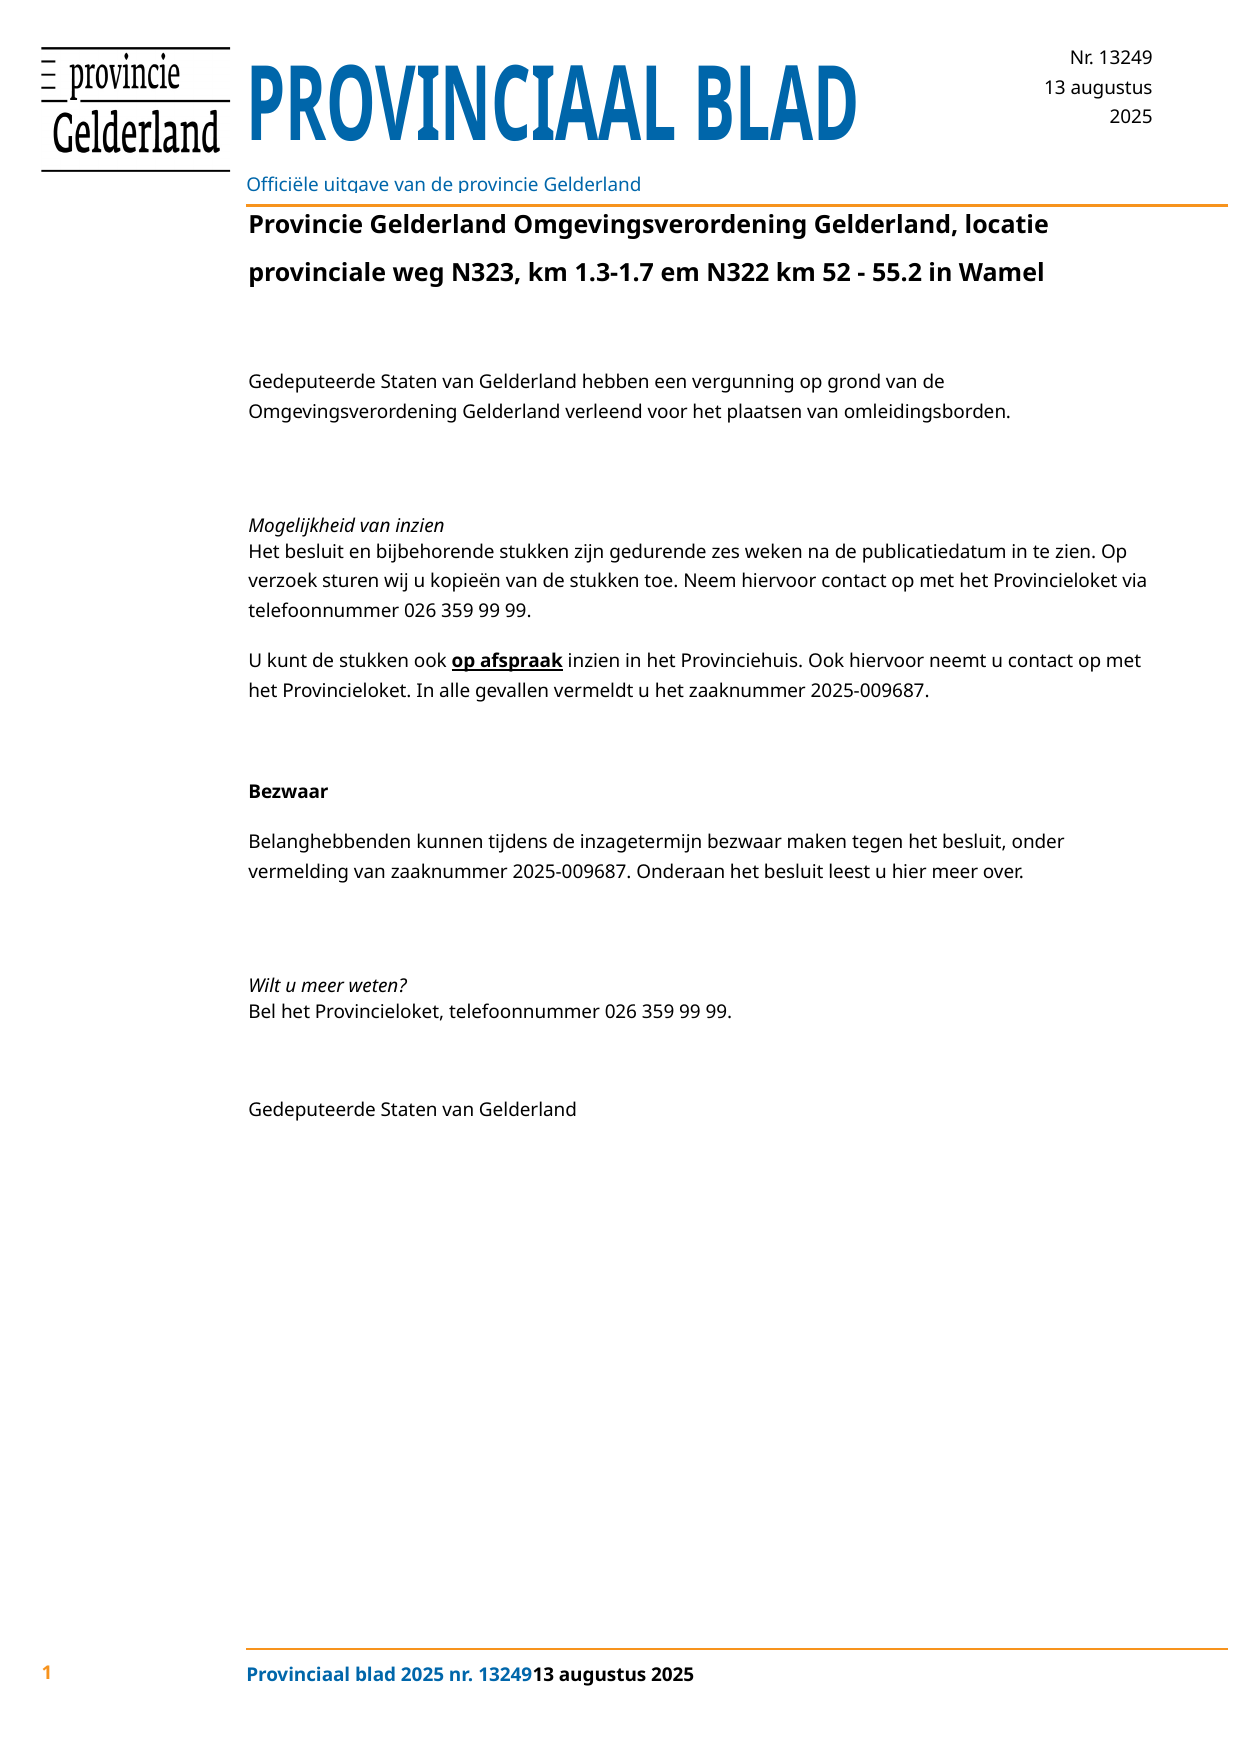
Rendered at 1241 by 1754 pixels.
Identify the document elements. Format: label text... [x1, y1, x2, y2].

text Bel het Provincieloket, telefoonnummer 026 359 99 99. [248, 998, 1152, 1024]
text U kunt de stukken ook op afspraak inzien in het Provinciehuis. Ook hiervoor neemt u contact op met het Provincieloket. In alle gevallen vermeldt u het zaaknummer 2025-009687. [248, 648, 1152, 703]
picture [41, 47, 231, 172]
text Gedeputeerde Staten van Gelderland [248, 1096, 1152, 1122]
text Provincie Gelderland Omgevingsverordening Gelderland, locatie provinciale weg N323, km 1.3-1.7 em N322 km 52 - 55.2 in Wamel [248, 207, 1152, 288]
text Mogelijkheid van inzien [248, 512, 1152, 538]
text Gedeputeerde Staten van Gelderland hebben een vergunning op grond van de Omgevingsverordening Gelderland verleend voor het plaatsen van omleidingsborden. [248, 368, 1152, 424]
text Bezwaar [248, 778, 1152, 804]
text Wilt u meer weten? [248, 972, 1152, 998]
text Het besluit en bijbehorende stukken zijn gedurende zes weken na de publicatiedatum in te zien. Op verzoek sturen wij u kopieën van de stukken toe. Neem hiervoor contact op met het Provincieloket via telefoonnummer 026 359 99 99. [248, 538, 1152, 623]
text Belanghebbenden kunnen tijdens de inzagetermijn bezwaar maken tegen het besluit, onder vermelding van zaaknummer 2025-009687. Onderaan het besluit leest u hier meer over. [248, 828, 1152, 884]
